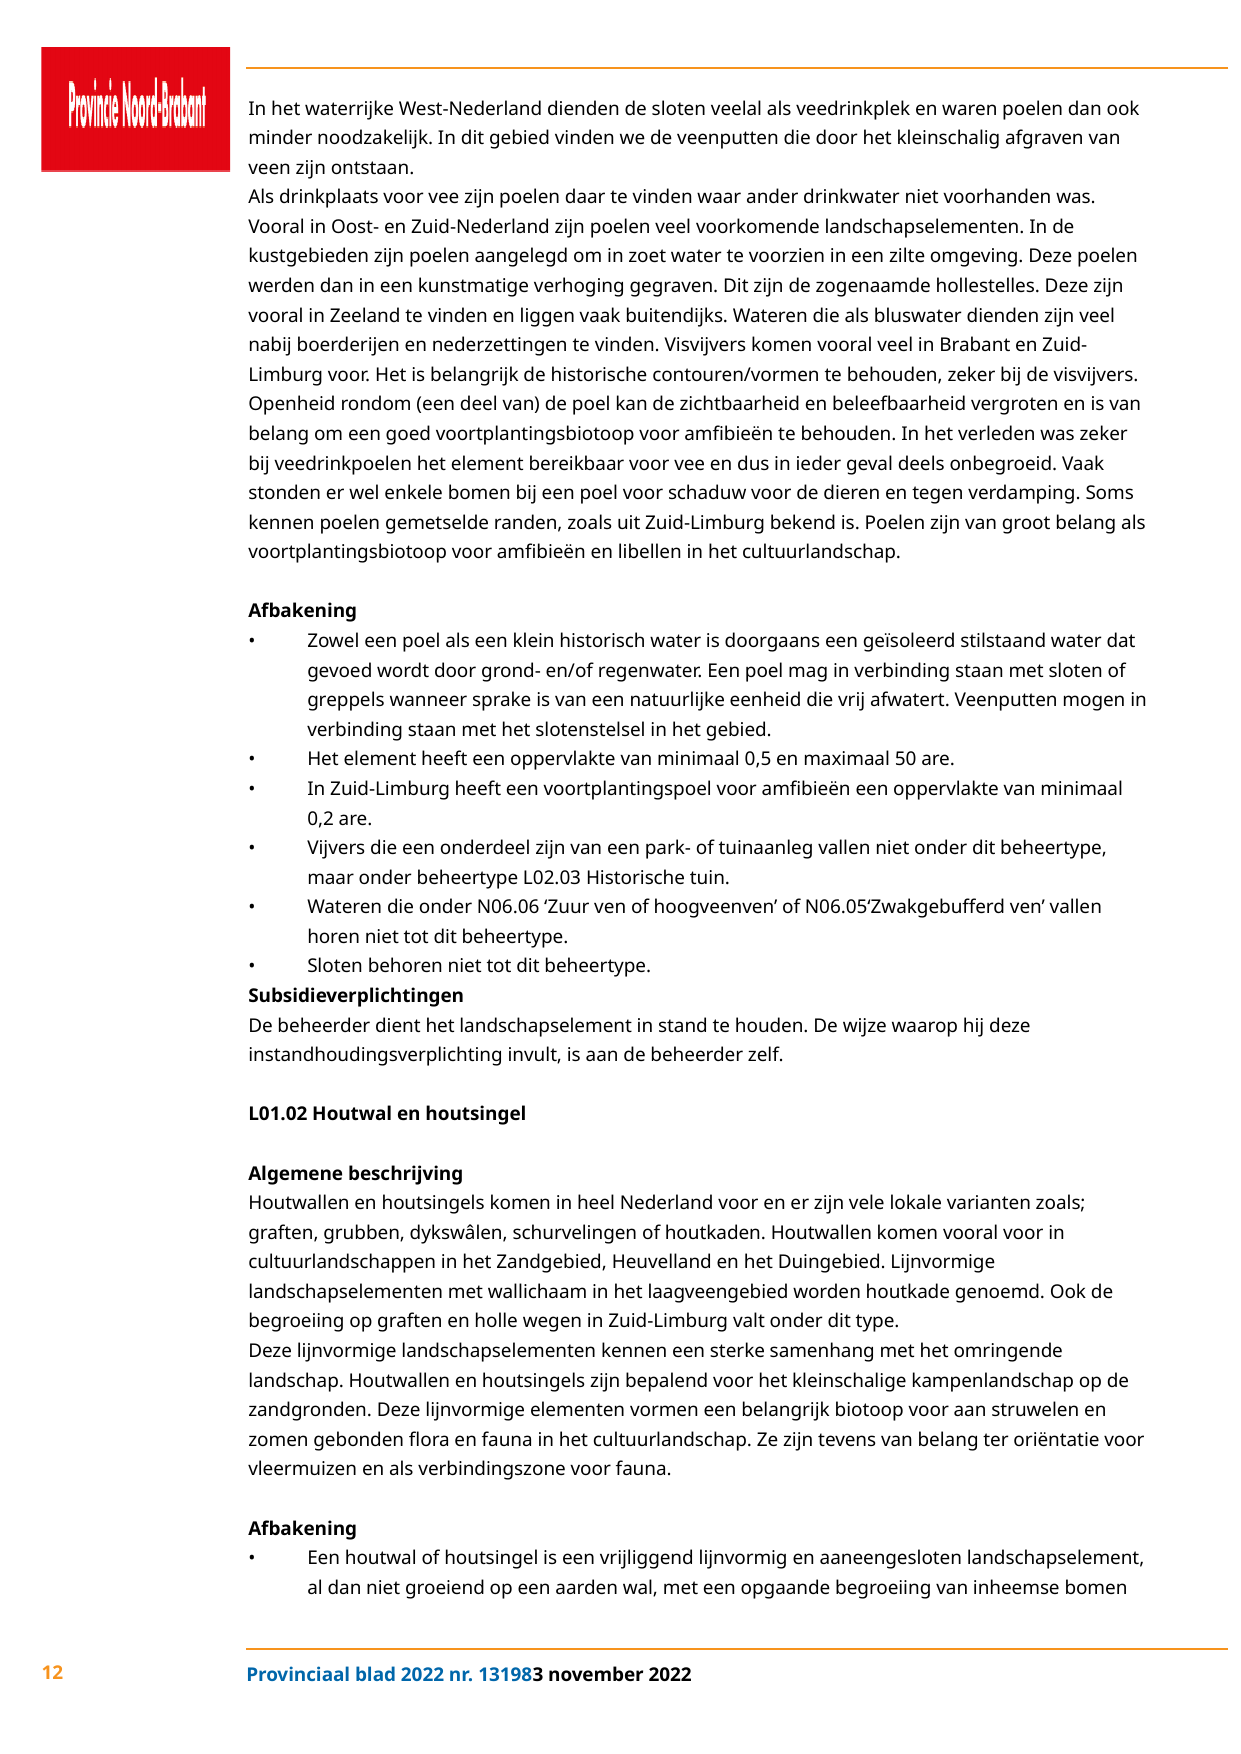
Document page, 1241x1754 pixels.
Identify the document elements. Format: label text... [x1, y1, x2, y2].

text Algemene beschrijving [248, 1160, 1152, 1186]
text De beheerder dient het landschapselement in stand te houden. De wijze waarop hij deze instandhoudingsverplichting invult, is aan de beheerder zelf. [248, 1012, 1152, 1067]
list Zowel een poel als een klein historisch water is doorgaans een geïsoleerd stilstaand water dat gevoed wordt door grond- en/of regenwater. Een poel mag in verbinding staan met sloten of greppels wanneer sprake is van een natuurlijke eenheid die vrij afwatert. Veenputten mogen in verbinding staan met het slotenstelsel in het gebied. [248, 627, 1152, 742]
text Deze lijnvormige landschapselementen kennen een sterke samenhang met het omringende landschap. Houtwallen en houtsingels zijn bepalend voor het kleinschalige kampenlandschap op de zandgronden. Deze lijnvormige elementen vormen een belangrijk biotoop voor aan struwelen en zomen gebonden flora en fauna in het cultuurlandschap. Ze zijn tevens van belang ter oriëntatie voor vleermuizen en als verbindingszone voor fauna. [248, 1337, 1152, 1481]
text Houtwallen en houtsingels komen in heel Nederland voor en er zijn vele lokale varianten zoals; graften, grubben, dykswâlen, schurvelingen of houtkaden. Houtwallen komen vooral voor in cultuurlandschappen in het Zandgebied, Heuvelland en het Duingebied. Lijnvormige landschapselementen met wallichaam in het laagveengebied worden houtkade genoemd. Ook de begroeiing op graften en holle wegen in Zuid-Limburg valt onder dit type. [248, 1189, 1152, 1333]
text Afbakening [248, 598, 1152, 623]
list In Zuid-Limburg heeft een voortplantingspoel voor amfibieën een oppervlakte van minimaal 0,2 are. [248, 775, 1152, 831]
text Afbakening [248, 1515, 1152, 1541]
list Wateren die onder N06.06 ‘Zuur ven of hoogveenven’ of N06.05‘Zwakgebufferd ven’ vallen horen niet tot dit beheertype. [248, 893, 1152, 949]
list Een houtwal of houtsingel is een vrijliggend lijnvormig en aaneengesloten landschapselement, al dan niet groeiend op een aarden wal, met een opgaande begroeiing van inheemse bomen [248, 1544, 1152, 1600]
list Vijvers die een onderdeel zijn van een park- of tuinaanleg vallen niet onder dit beheertype, maar onder beheertype L02.03 Historische tuin. [248, 834, 1152, 890]
list Het element heeft een oppervlakte van minimaal 0,5 en maximaal 50 are. [248, 746, 1152, 771]
text Subsidieverplichtingen [248, 982, 1152, 1008]
picture [41, 47, 231, 172]
list Sloten behoren niet tot dit beheertype. [248, 953, 1152, 978]
text L01.02 Houtwal en houtsingel [248, 1101, 1152, 1126]
text In het waterrijke West-Nederland dienden de sloten veelal als veedrinkplek en waren poelen dan ook minder noodzakelijk. In dit gebied vinden we de veenputten die door het kleinschalig afgraven van veen zijn ontstaan. [248, 95, 1152, 180]
text Als drinkplaats voor vee zijn poelen daar te vinden waar ander drinkwater niet voorhanden was. Vooral in Oost- en Zuid-Nederland zijn poelen veel voorkomende landschapselementen. In de kustgebieden zijn poelen aangelegd om in zoet water te voorzien in een zilte omgeving. Deze poelen werden dan in een kunstmatige verhoging gegraven. Dit zijn de zogenaamde hollestelles. Deze zijn vooral in Zeeland te vinden en liggen vaak buitendijks. Wateren die als bluswater dienden zijn veel nabij boerderijen en nederzettingen te vinden. Visvijvers komen vooral veel in Brabant en Zuid-Limburg voor. Het is belangrijk de historische contouren/vormen te behouden, zeker bij de visvijvers. [248, 183, 1152, 387]
text Openheid rondom (een deel van) de poel kan de zichtbaarheid en beleefbaarheid vergroten en is van belang om een goed voortplantingsbiotoop voor amfibieën te behouden. In het verleden was zeker bij veedrinkpoelen het element bereikbaar voor vee en dus in ieder geval deels onbegroeid. Vaak stonden er wel enkele bomen bij een poel voor schaduw voor de dieren en tegen verdamping. Soms kennen poelen gemetselde randen, zoals uit Zuid-Limburg bekend is. Poelen zijn van groot belang als voortplantingsbiotoop voor amfibieën en libellen in het cultuurlandschap. [248, 391, 1152, 564]
